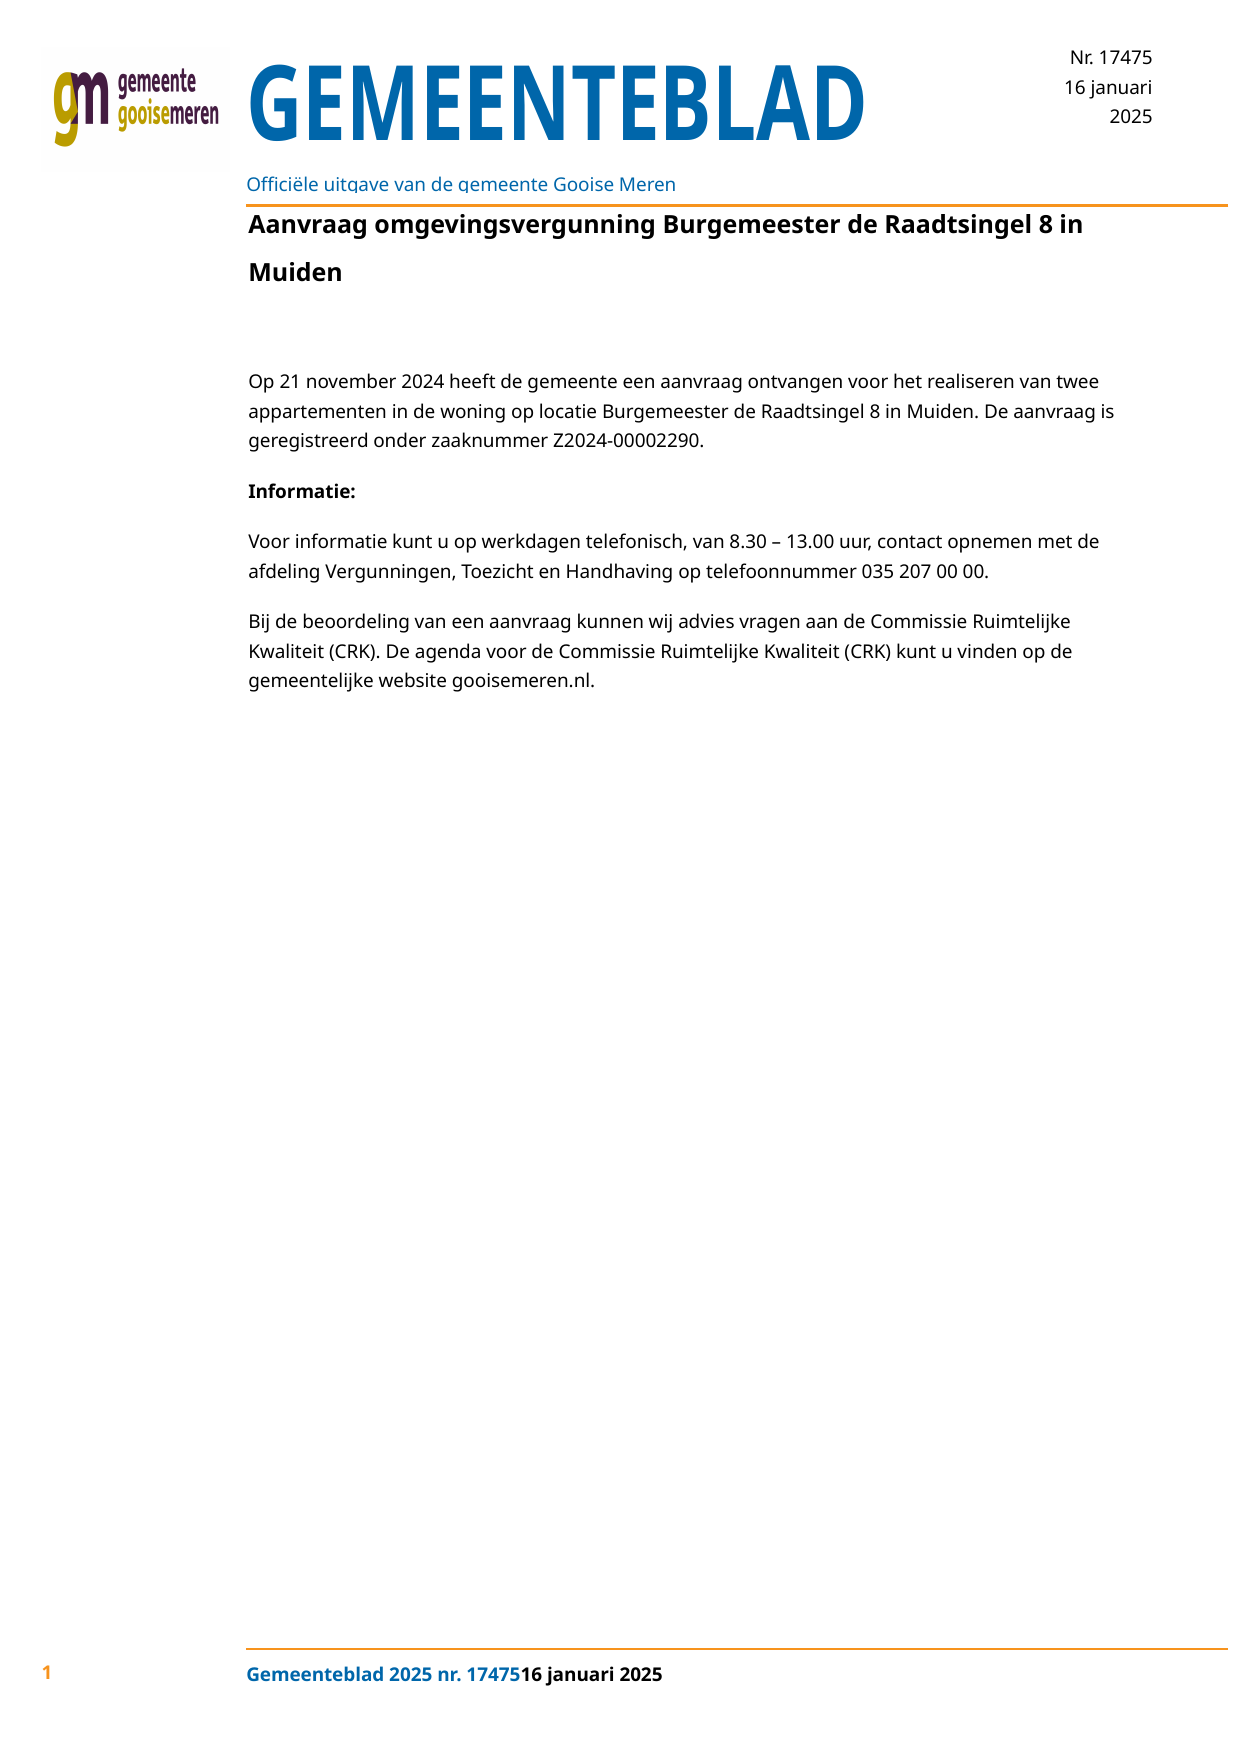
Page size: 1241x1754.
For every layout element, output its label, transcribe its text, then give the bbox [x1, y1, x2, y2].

text Informatie: [248, 478, 1152, 504]
text Bij de beoordeling van een aanvraag kunnen wij advies vragen aan de Commissie Ruimtelijke Kwaliteit (CRK). De agenda voor de Commissie Ruimtelijke Kwaliteit (CRK) kunt u vinden op de gemeentelijke website gooisemeren.nl. [248, 608, 1152, 693]
picture [41, 47, 231, 172]
text Aanvraag omgevingsvergunning Burgemeester de Raadtsingel 8 in Muiden [248, 207, 1152, 288]
text Voor informatie kunt u op werkdagen telefonisch, van 8.30 – 13.00 uur, contact opnemen met de afdeling Vergunningen, Toezicht en Handhaving op telefoonnummer 035 207 00 00. [248, 528, 1152, 584]
text Op 21 november 2024 heeft de gemeente een aanvraag ontvangen voor het realiseren van twee appartementen in de woning op locatie Burgemeester de Raadtsingel 8 in Muiden. De aanvraag is geregistreerd onder zaaknummer Z2024-00002290. [248, 368, 1152, 453]
